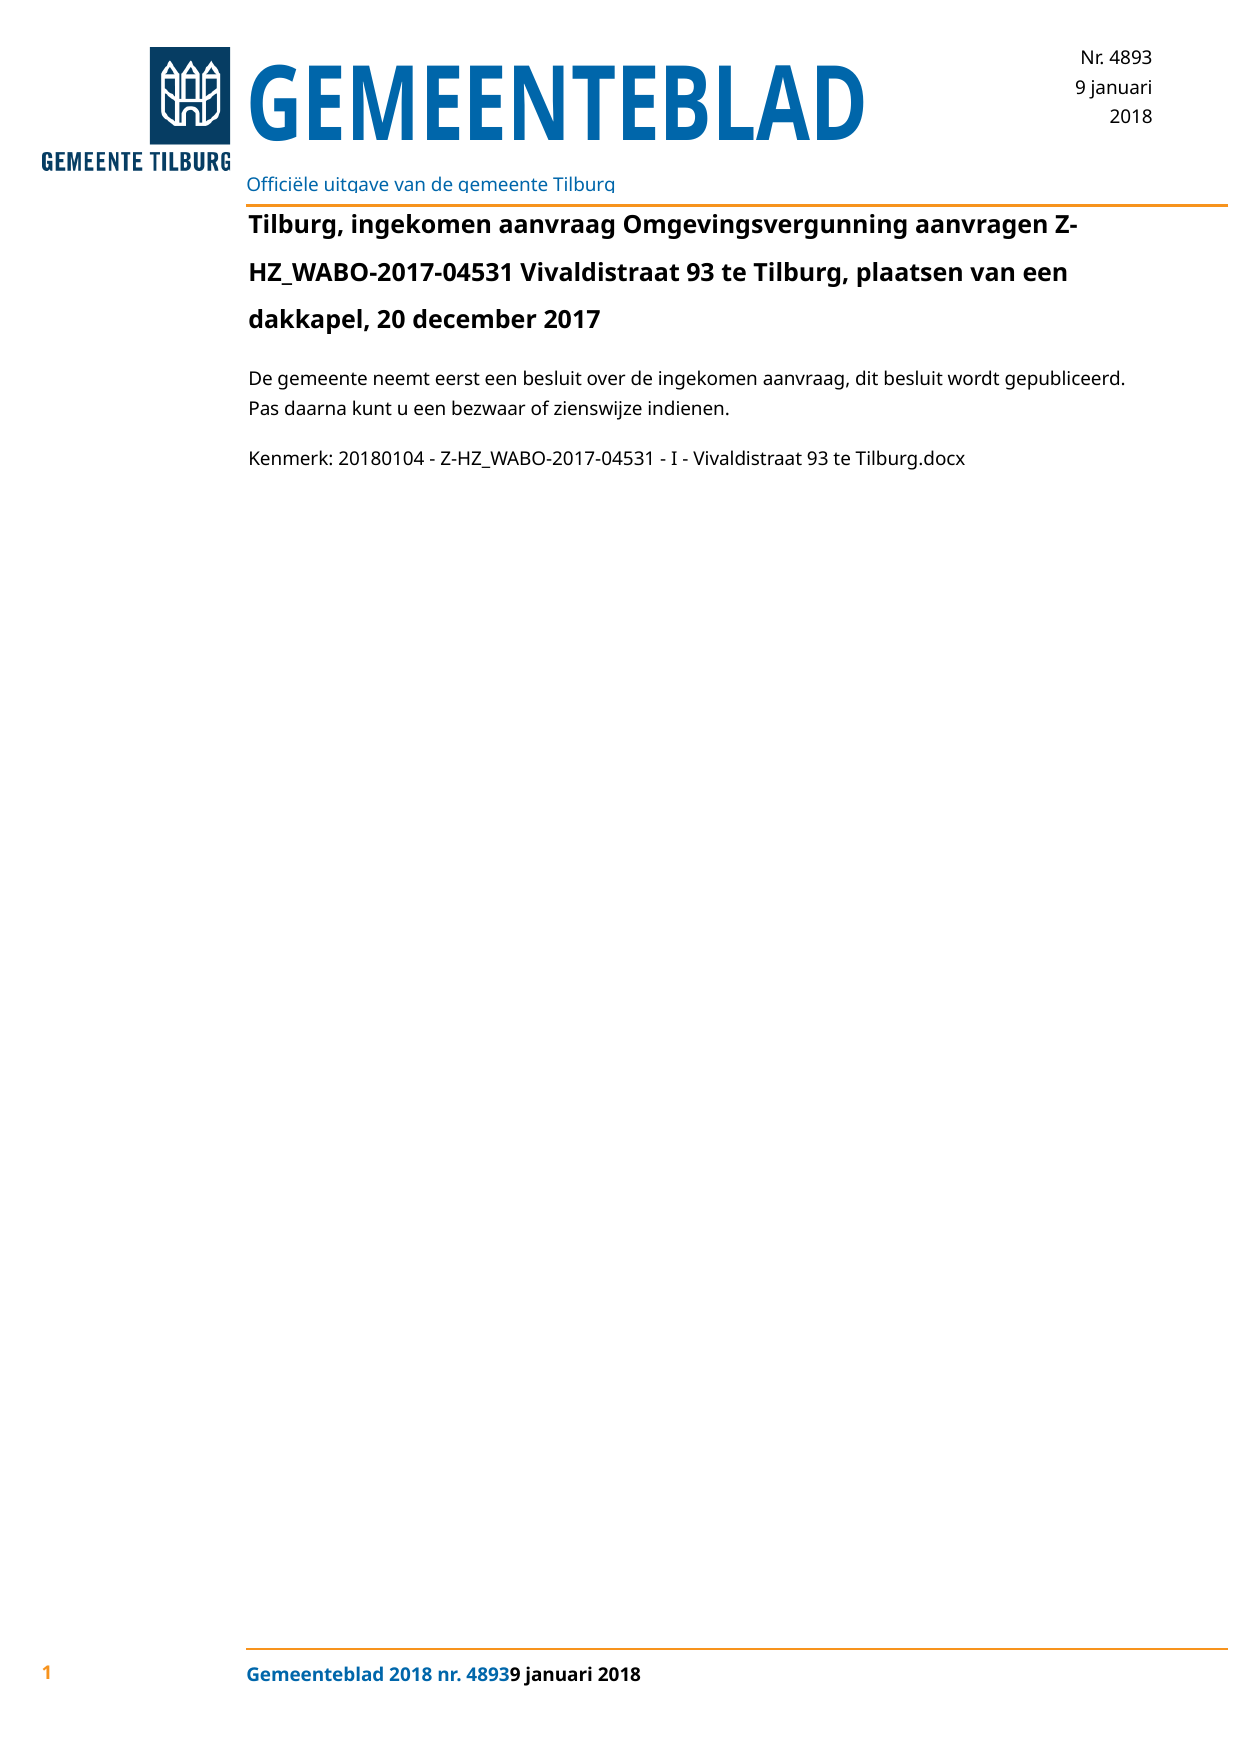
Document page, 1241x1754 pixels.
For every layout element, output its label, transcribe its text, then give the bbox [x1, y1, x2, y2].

text Tilburg, ingekomen aanvraag Omgevingsvergunning aanvragen Z-HZ_WABO-2017-04531 Vivaldistraat 93 te Tilburg, plaatsen van een dakkapel, 20 december 2017 [248, 207, 1152, 336]
text Kenmerk: 20180104 - Z-HZ_WABO-2017-04531 - I - Vivaldistraat 93 te Tilburg.docx [248, 446, 1152, 471]
text De gemeente neemt eerst een besluit over de ingekomen aanvraag, dit besluit wordt gepubliceerd. Pas daarna kunt u een bezwaar of zienswijze indienen. [248, 366, 1152, 421]
picture [41, 47, 231, 172]
